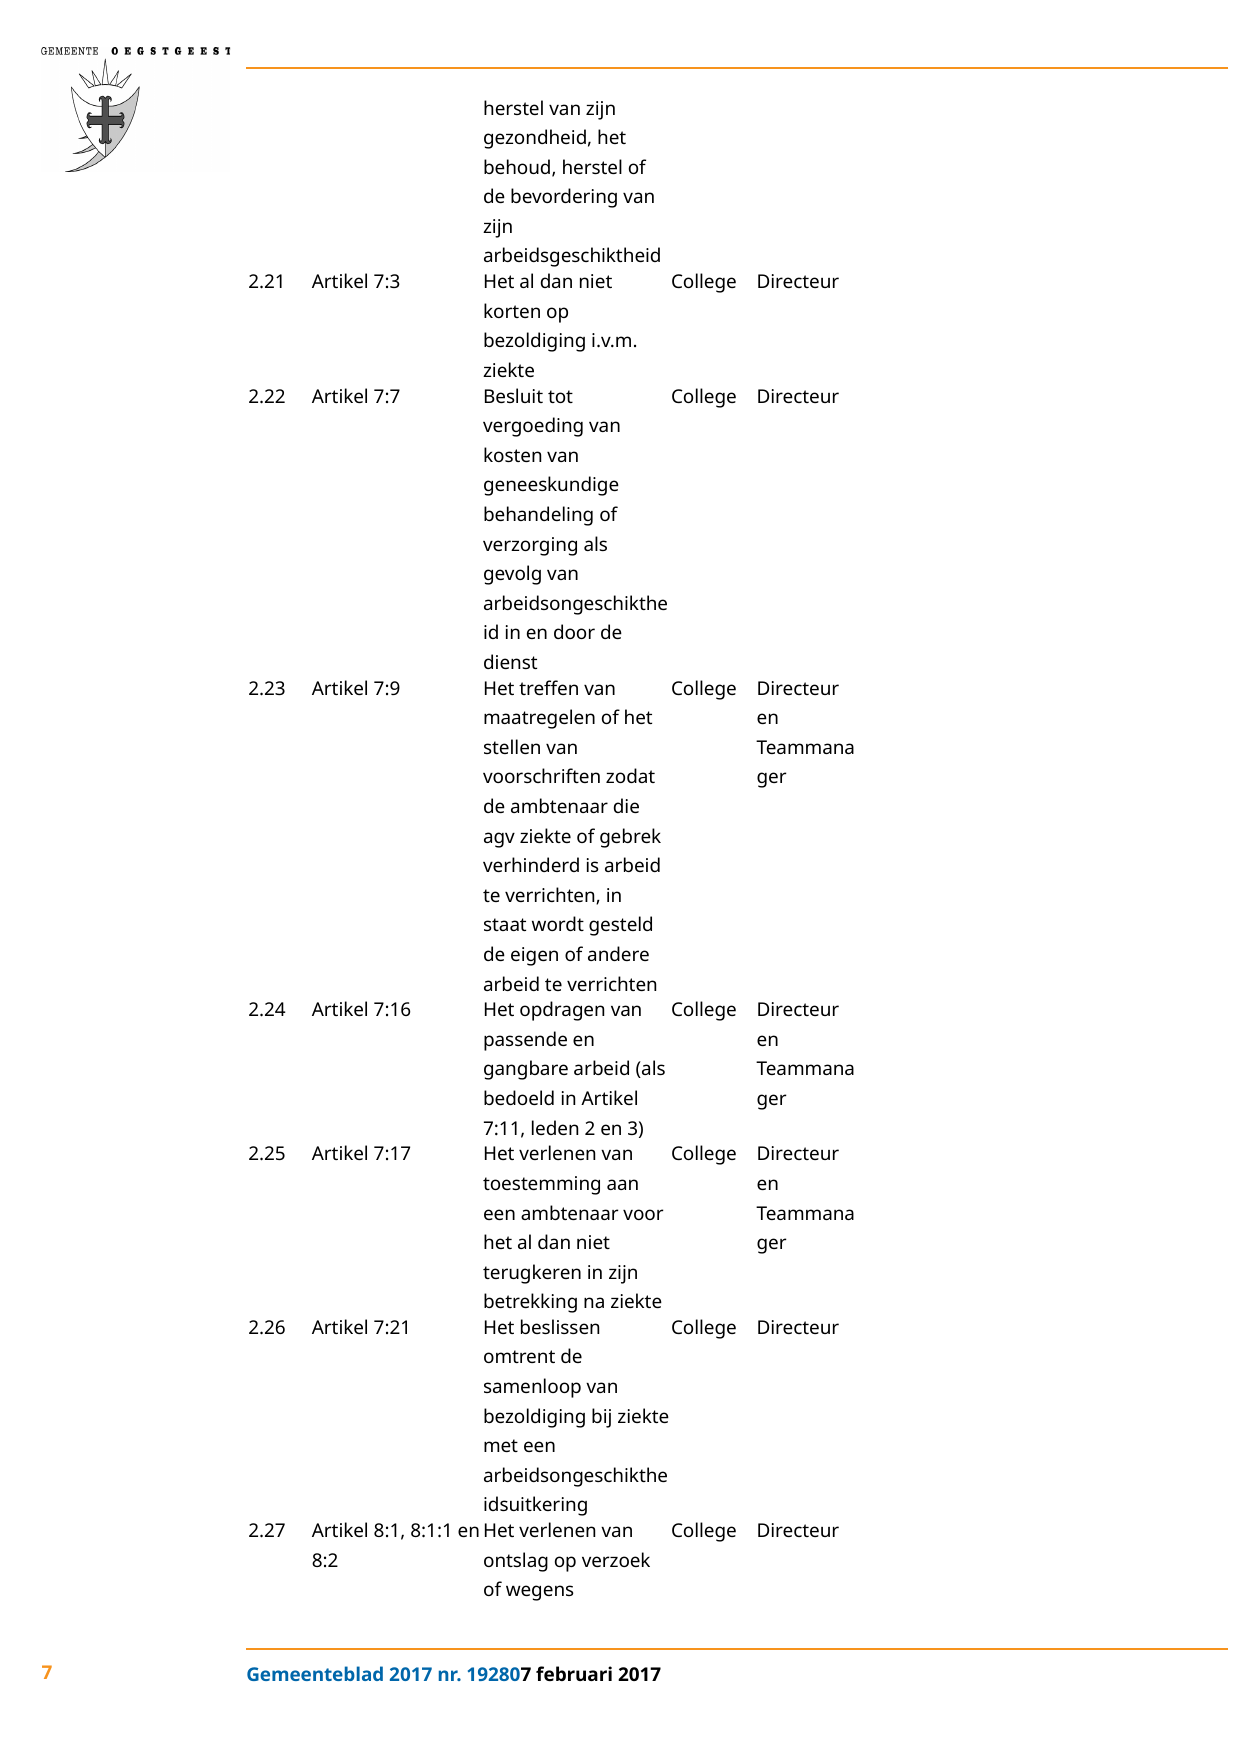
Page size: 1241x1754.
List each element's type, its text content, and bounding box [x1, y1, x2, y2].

table_cell Artikel 7:3 [312, 269, 483, 383]
table_cell College [671, 1314, 756, 1517]
table_cell [928, 95, 1152, 268]
table_cell [856, 1314, 928, 1517]
table_cell [928, 383, 1152, 675]
table_cell [856, 269, 928, 383]
table_cell [856, 1141, 928, 1314]
table_cell 2.24 [248, 996, 312, 1141]
table_cell College [671, 996, 756, 1141]
table_cell Directeur [756, 383, 856, 675]
table_cell Het treffen van maatregelen of het stellen van voorschriften zodat de ambtenaar die agv ziekte of gebrek verhinderd is arbeid te verrichten, in staat wordt gesteld de eigen of andere arbeid te verrichten [483, 675, 671, 996]
table_cell Het opdragen van passende en gangbare arbeid (als bedoeld in Artikel 7:11, leden 2 en 3) [483, 996, 671, 1141]
table_cell Het verlenen van toestemming aan een ambtenaar voor het al dan niet terugkeren in zijn betrekking na ziekte [483, 1141, 671, 1314]
table_cell College [671, 269, 756, 383]
table_cell [312, 95, 483, 268]
table_cell [671, 95, 756, 268]
table_cell [928, 1314, 1152, 1517]
table_cell 2.26 [248, 1314, 312, 1517]
table_cell [856, 996, 928, 1141]
table_cell Besluit tot vergoeding van kosten van geneeskundige behandeling of verzorging als gevolg van arbeidsongeschiktheid in en door de dienst [483, 383, 671, 675]
table_cell [756, 95, 856, 268]
table_cell [856, 383, 928, 675]
table_cell College [671, 1518, 756, 1602]
table_cell Artikel 7:17 [312, 1141, 483, 1314]
table_cell [928, 675, 1152, 996]
table_cell 2.23 [248, 675, 312, 996]
table_cell [856, 675, 928, 996]
table_cell Het al dan niet korten op bezoldiging i.v.m. ziekte [483, 269, 671, 383]
table_cell Artikel 7:16 [312, 996, 483, 1141]
table_cell [248, 95, 312, 268]
table_cell Directeur [756, 1518, 856, 1602]
table_cell Directeur en Teammanager [756, 996, 856, 1141]
table_cell College [671, 675, 756, 996]
table_cell [928, 1518, 1152, 1602]
table_cell 2.21 [248, 269, 312, 383]
table_cell 2.25 [248, 1141, 312, 1314]
table_cell Directeur en Teammanager [756, 675, 856, 996]
picture [41, 47, 231, 172]
table_cell [856, 95, 928, 268]
table_cell Het verlenen van ontslag op verzoek of wegens [483, 1518, 671, 1602]
table_cell College [671, 1141, 756, 1314]
table_cell Directeur en Teammanager [756, 1141, 856, 1314]
table_cell Directeur [756, 269, 856, 383]
table_cell Het beslissen omtrent de samenloop van bezoldiging bij ziekte met een arbeidsongeschiktheidsuitkering [483, 1314, 671, 1517]
table_cell Artikel 7:9 [312, 675, 483, 996]
table_cell College [671, 383, 756, 675]
table_cell Directeur [756, 1314, 856, 1517]
table_cell Artikel 8:1, 8:1:1 en 8:2 [312, 1518, 483, 1602]
table_cell herstel van zijn gezondheid, het behoud, herstel of de bevordering van zijn arbeidsgeschiktheid [483, 95, 671, 268]
table_cell Artikel 7:21 [312, 1314, 483, 1517]
table_cell 2.22 [248, 383, 312, 675]
table_cell [928, 1141, 1152, 1314]
table_cell [928, 996, 1152, 1141]
table_cell [928, 269, 1152, 383]
table_cell 2.27 [248, 1518, 312, 1602]
table_cell Artikel 7:7 [312, 383, 483, 675]
table_cell [856, 1518, 928, 1602]
